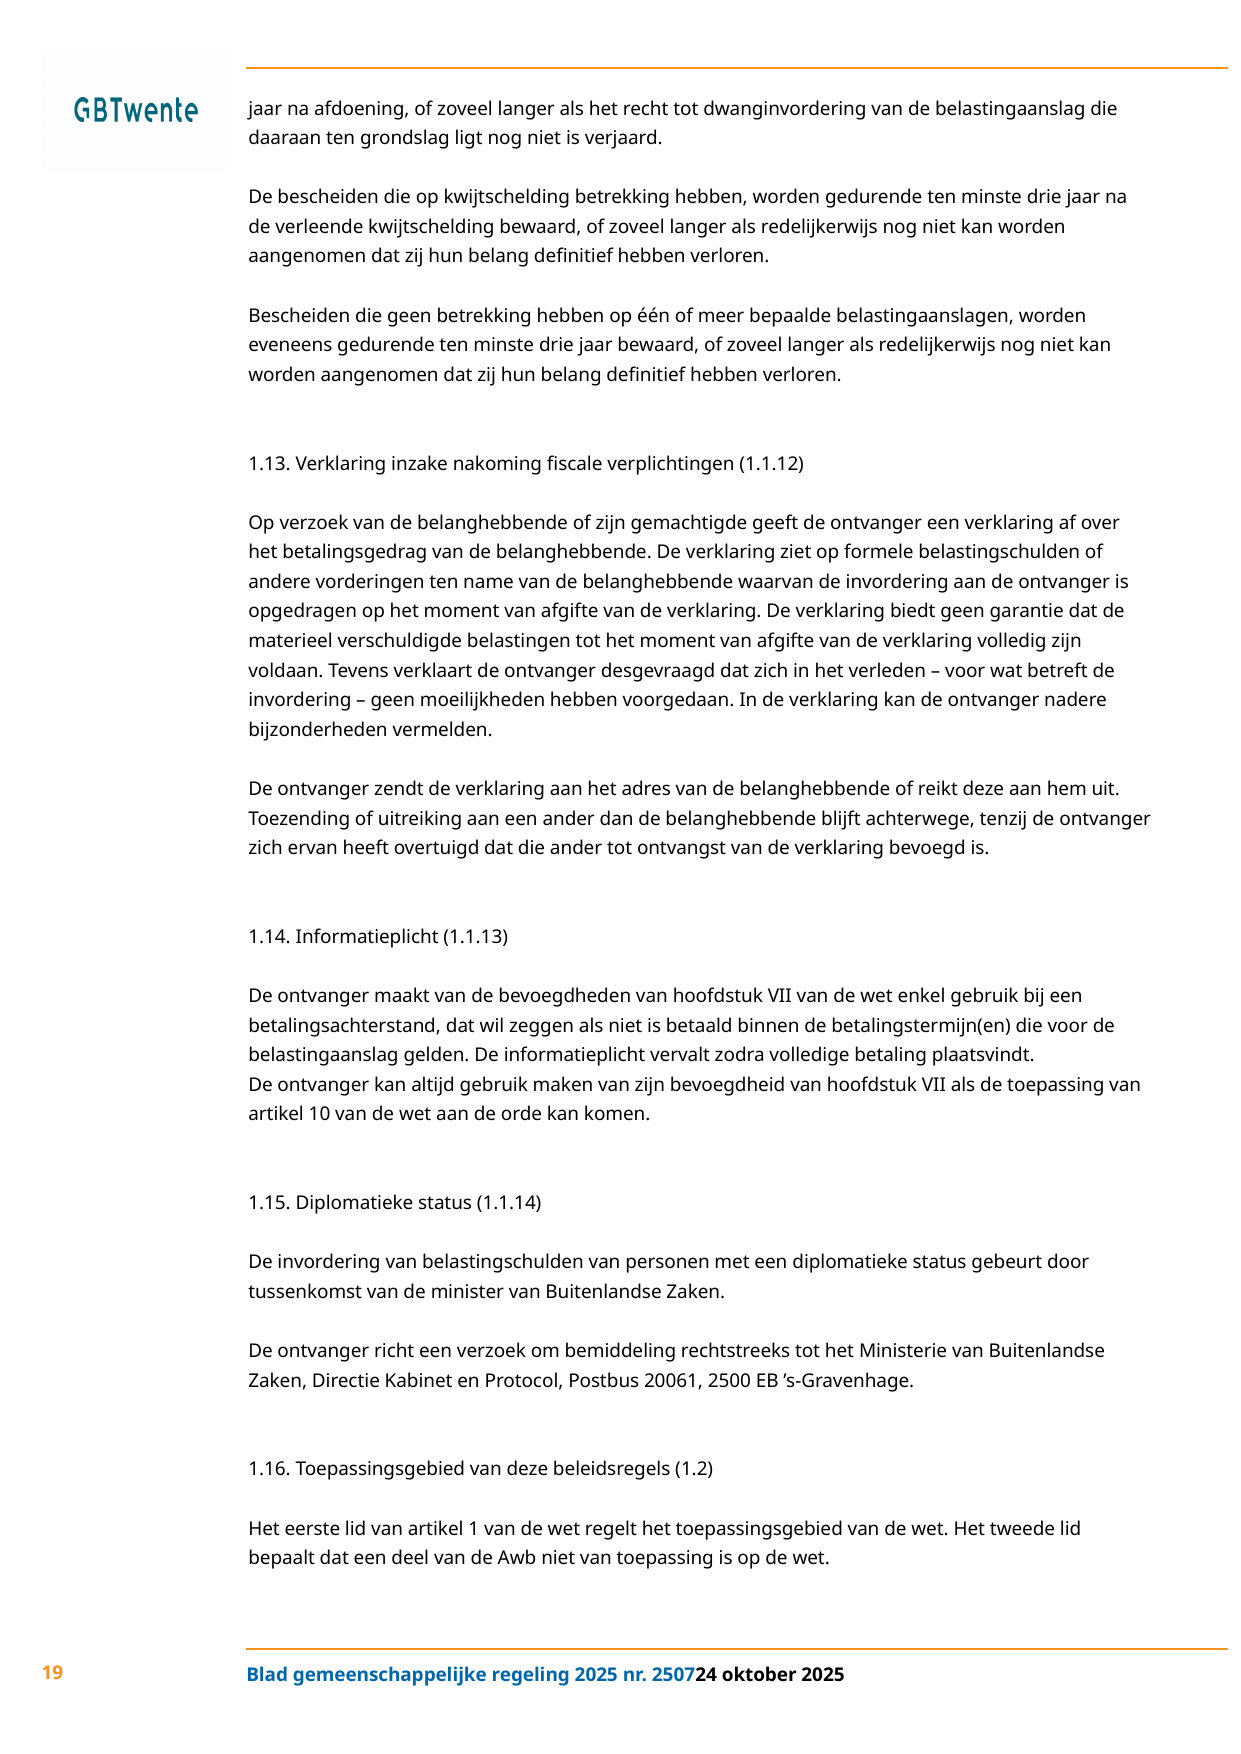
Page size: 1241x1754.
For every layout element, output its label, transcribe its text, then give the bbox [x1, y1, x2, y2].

text 1.14. Informatieplicht (1.1.13) [248, 923, 1152, 949]
text De bescheiden die op kwijtschelding betrekking hebben, worden gedurende ten minste drie jaar na de verleende kwijtschelding bewaard, of zoveel langer als redelijkerwijs nog niet kan worden aangenomen dat zij hun belang definitief hebben verloren. [248, 183, 1152, 268]
text Op verzoek van de belanghebbende of zijn gemachtigde geeft de ontvanger een verklaring af over het betalingsgedrag van de belanghebbende. De verklaring ziet op formele belastingschulden of andere vorderingen ten name van de belanghebbende waarvan de invordering aan de ontvanger is opgedragen op het moment van afgifte van de verklaring. De verklaring biedt geen garantie dat de materieel verschuldigde belastingen tot het moment van afgifte van de verklaring volledig zijn voldaan. Tevens verklaart de ontvanger desgevraagd dat zich in het verleden – voor wat betreft de invordering – geen moeilijkheden hebben voorgedaan. In de verklaring kan de ontvanger nadere bijzonderheden vermelden. [248, 509, 1152, 742]
picture [41, 47, 231, 172]
text 1.13. Verklaring inzake nakoming fiscale verplichtingen (1.1.12) [248, 450, 1152, 476]
text De invordering van belastingschulden van personen met een diplomatieke status gebeurt door tussenkomst van de minister van Buitenlandse Zaken. [248, 1248, 1152, 1304]
text De ontvanger zendt de verklaring aan het adres van de belanghebbende of reikt deze aan hem uit. Toezending of uitreiking aan een ander dan de belanghebbende blijft achterwege, tenzij de ontvanger zich ervan heeft overtuigd dat die ander tot ontvangst van de verklaring bevoegd is. [248, 775, 1152, 860]
text 1.16. Toepassingsgebied van deze beleidsregels (1.2) [248, 1456, 1152, 1481]
text Het eerste lid van artikel 1 van de wet regelt het toepassingsgebied van de wet. Het tweede lid bepaalt dat een deel van de Awb niet van toepassing is op de wet. [248, 1515, 1152, 1570]
text 1.15. Diplomatieke status (1.1.14) [248, 1189, 1152, 1215]
text De ontvanger maakt van de bevoegdheden van hoofdstuk VII van de wet enkel gebruik bij een betalingsachterstand, dat wil zeggen als niet is betaald binnen de betalingstermijn(en) die voor de belastingaanslag gelden. De informatieplicht vervalt zodra volledige betaling plaatsvindt. [248, 982, 1152, 1067]
text Bescheiden die geen betrekking hebben op één of meer bepaalde belastingaanslagen, worden eveneens gedurende ten minste drie jaar bewaard, of zoveel langer als redelijkerwijs nog niet kan worden aangenomen dat zij hun belang definitief hebben verloren. [248, 302, 1152, 387]
text De ontvanger kan altijd gebruik maken van zijn bevoegdheid van hoofdstuk VII als de toepassing van artikel 10 van de wet aan de orde kan komen. [248, 1071, 1152, 1126]
text jaar na afdoening, of zoveel langer als het recht tot dwanginvordering van de belastingaanslag die daaraan ten grondslag ligt nog niet is verjaard. [248, 95, 1152, 150]
text De ontvanger richt een verzoek om bemiddeling rechtstreeks tot het Ministerie van Buitenlandse Zaken, Directie Kabinet en Protocol, Postbus 20061, 2500 EB ’s-Gravenhage. [248, 1337, 1152, 1393]
